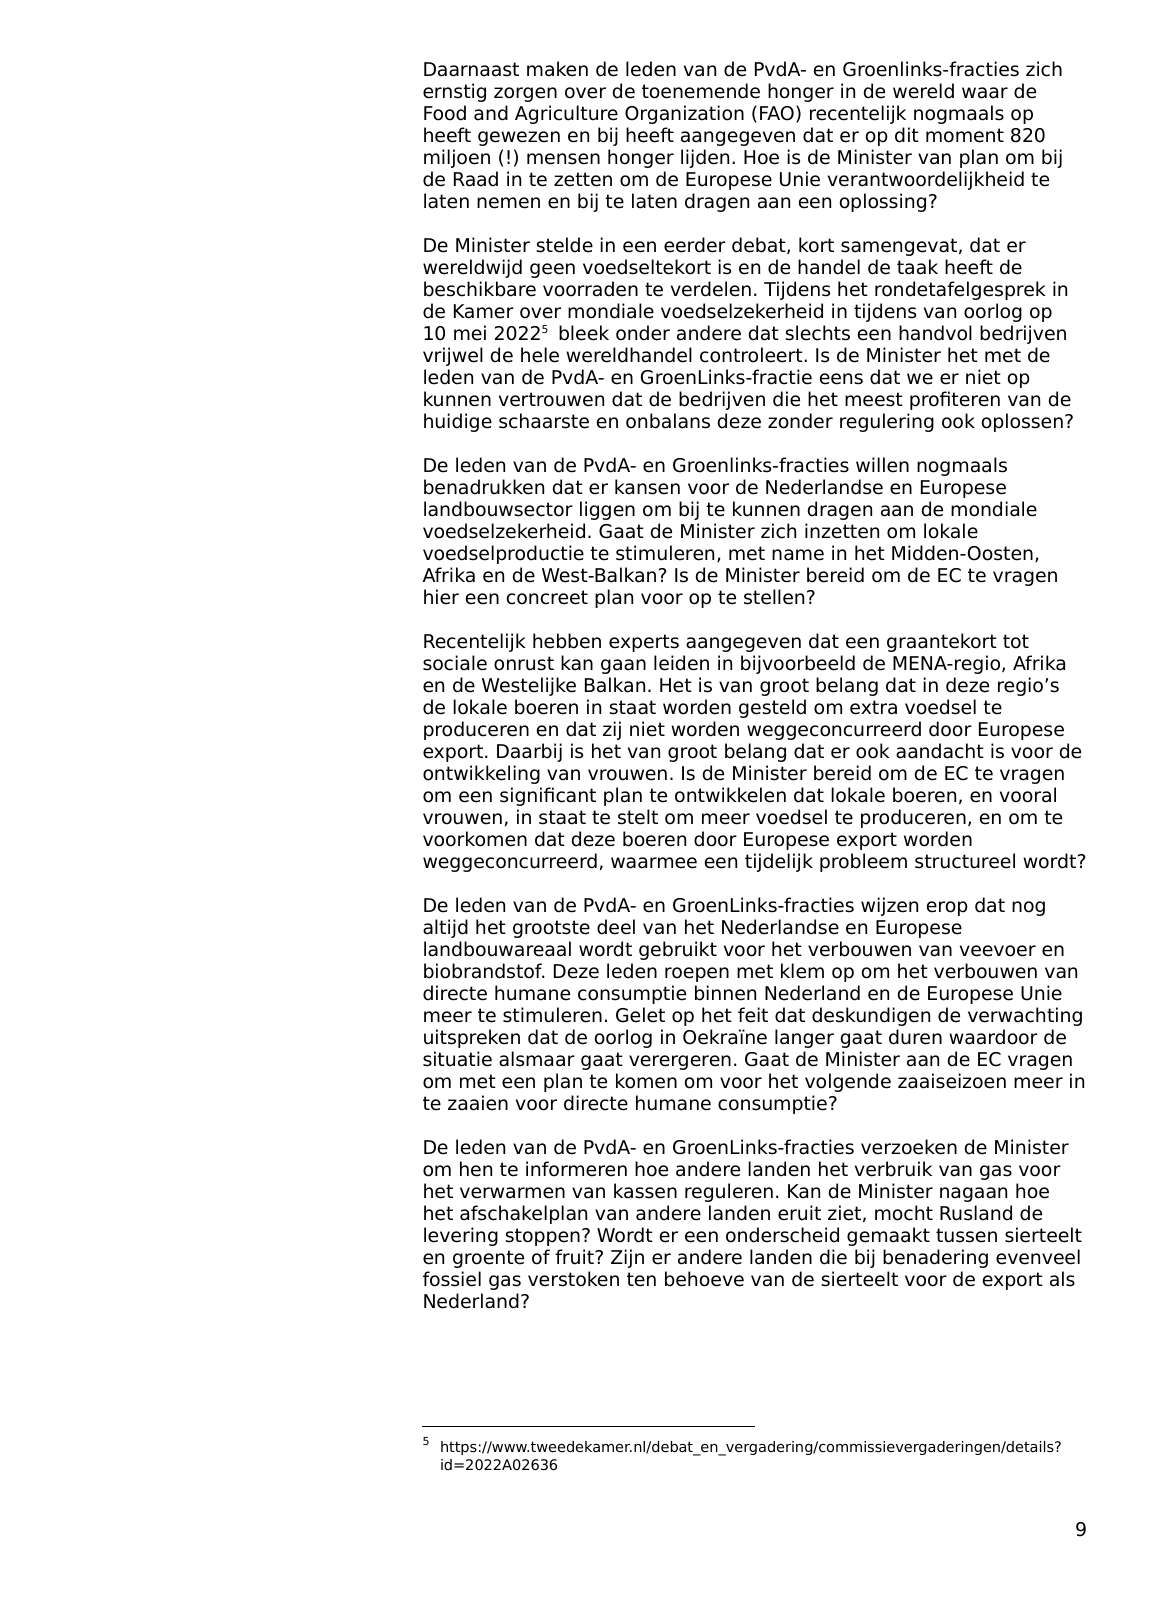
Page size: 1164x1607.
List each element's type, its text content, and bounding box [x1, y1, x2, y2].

text Recentelijk hebben experts aangegeven dat een graantekort tot sociale onrust kan gaan leiden in bijvoorbeeld de MENA-regio, Afrika en de Westelijke Balkan. Het is van groot belang dat in deze regio’s de lokale boeren in staat worden gesteld om extra voedsel te produceren en dat zij niet worden weggeconcurreerd door Europese export. Daarbij is het van groot belang dat er ook aandacht is voor de ontwikkeling van vrouwen. Is de Minister bereid om de EC te vragen om een significant plan te ontwikkelen dat lokale boeren, en vooral vrouwen, in staat te stelt om meer voedsel te produceren, en om te voorkomen dat deze boeren door Europese export worden weggeconcurreerd, waarmee een tijdelijk probleem structureel wordt? [422, 631, 1087, 873]
text Daarnaast maken de leden van de PvdA- en Groenlinks-fracties zich ernstig zorgen over de toenemende honger in de wereld waar de Food and Agriculture Organization (FAO) recentelijk nogmaals op heeft gewezen en bij heeft aangegeven dat er op dit moment 820 miljoen (!) mensen honger lijden. Hoe is de Minister van plan om bij de Raad in te zetten om de Europese Unie verantwoordelijkheid te laten nemen en bij te laten dragen aan een oplossing? [422, 59, 1087, 213]
text https://www.tweedekamer.nl/debat_en_vergadering/commissievergaderingen/details?id=2022A02636 [422, 1435, 1087, 1474]
text De leden van de PvdA- en Groenlinks-fracties willen nogmaals benadrukken dat er kansen voor de Nederlandse en Europese landbouwsector liggen om bij te kunnen dragen aan de mondiale voedselzekerheid. Gaat de Minister zich inzetten om lokale voedselproductie te stimuleren, met name in het Midden-Oosten, Afrika en de West-Balkan? Is de Minister bereid om de EC te vragen hier een concreet plan voor op te stellen? [422, 455, 1087, 609]
text De Minister stelde in een eerder debat, kort samengevat, dat er wereldwijd geen voedseltekort is en de handel de taak heeft de beschikbare voorraden te verdelen. Tijdens het rondetafelgesprek in de Kamer over mondiale voedselzekerheid in tijdens van oorlog op 10 mei 2022 bleek onder andere dat slechts een handvol bedrijven vrijwel de hele wereldhandel controleert. Is de Minister het met de leden van de PvdA- en GroenLinks-fractie eens dat we er niet op kunnen vertrouwen dat de bedrijven die het meest profiteren van de huidige schaarste en onbalans deze zonder regulering ook oplossen? [422, 235, 1087, 433]
text De leden van de PvdA- en GroenLinks-fracties wijzen erop dat nog altijd het grootste deel van het Nederlandse en Europese landbouwareaal wordt gebruikt voor het verbouwen van veevoer en biobrandstof. Deze leden roepen met klem op om het verbouwen van directe humane consumptie binnen Nederland en de Europese Unie meer te stimuleren. Gelet op het feit dat deskundigen de verwachting uitspreken dat de oorlog in Oekraïne langer gaat duren waardoor de situatie alsmaar gaat verergeren. Gaat de Minister aan de EC vragen om met een plan te komen om voor het volgende zaaiseizoen meer in te zaaien voor directe humane consumptie? [422, 895, 1087, 1115]
text De leden van de PvdA- en GroenLinks-fracties verzoeken de Minister om hen te informeren hoe andere landen het verbruik van gas voor het verwarmen van kassen reguleren. Kan de Minister nagaan hoe het afschakelplan van andere landen eruit ziet, mocht Rusland de levering stoppen? Wordt er een onderscheid gemaakt tussen sierteelt en groente of fruit? Zijn er andere landen die bij benadering evenveel fossiel gas verstoken ten behoeve van de sierteelt voor de export als Nederland? [422, 1137, 1087, 1313]
